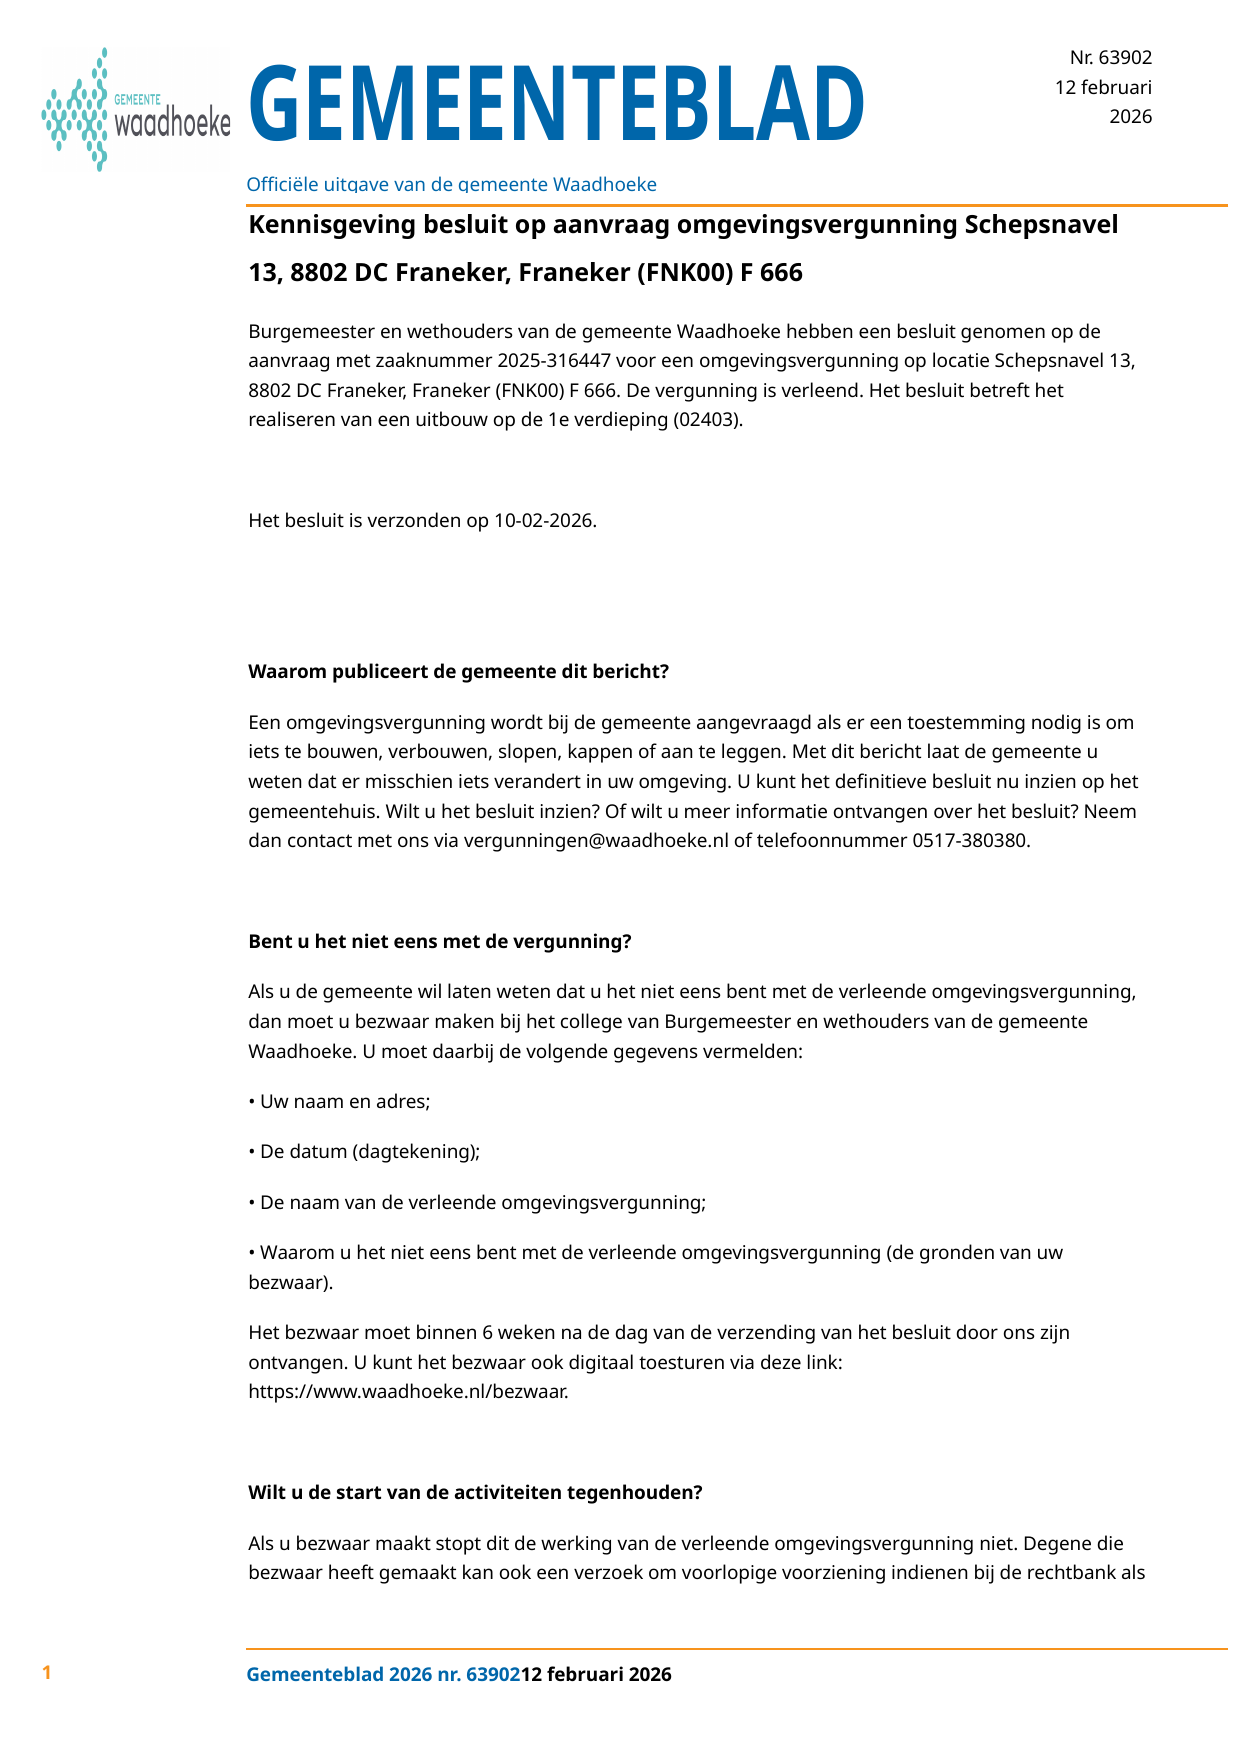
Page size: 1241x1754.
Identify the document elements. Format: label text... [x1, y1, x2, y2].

text Waarom publiceert de gemeente dit bericht? [248, 659, 1152, 684]
text Het besluit is verzonden op 10-02-2026. [248, 507, 1152, 533]
text Kennisgeving besluit op aanvraag omgevingsvergunning Schepsnavel 13, 8802 DC Franeker, Franeker (FNK00) F 666 [248, 207, 1152, 288]
text Als u de gemeente wil laten weten dat u het niet eens bent met de verleende omgevingsvergunning, dan moet u bezwaar maken bij het college van Burgemeester en wethouders van de gemeente Waadhoeke. U moet daarbij de volgende gegevens vermelden: [248, 979, 1152, 1064]
text Als u bezwaar maakt stopt dit de werking van de verleende omgevingsvergunning niet. Degene die bezwaar heeft gemaakt kan ook een verzoek om voorlopige voorziening indienen bij de rechtbank als [248, 1530, 1152, 1585]
picture [41, 47, 231, 172]
text • De naam van de verleende omgevingsvergunning; [248, 1189, 1152, 1215]
text • Uw naam en adres; [248, 1088, 1152, 1114]
text Wilt u de start van de activiteiten tegenhouden? [248, 1479, 1152, 1505]
text Bent u het niet eens met de vergunning? [248, 928, 1152, 954]
text Het bezwaar moet binnen 6 weken na de dag van de verzending van het besluit door ons zijn ontvangen. U kunt het bezwaar ook digitaal toesturen via deze link: https://www.waadhoeke.nl/bezwaar. [248, 1319, 1152, 1404]
text • De datum (dagtekening); [248, 1139, 1152, 1164]
text • Waarom u het niet eens bent met de verleende omgevingsvergunning (de gronden van uw bezwaar). [248, 1239, 1152, 1295]
text Burgemeester en wethouders van de gemeente Waadhoeke hebben een besluit genomen op de aanvraag met zaaknummer 2025-316447 voor een omgevingsvergunning op locatie Schepsnavel 13, 8802 DC Franeker, Franeker (FNK00) F 666. De vergunning is verleend. Het besluit betreft het realiseren van een uitbouw op de 1e verdieping (02403). [248, 318, 1152, 432]
text Een omgevingsvergunning wordt bij de gemeente aangevraagd als er een toestemming nodig is om iets te bouwen, verbouwen, slopen, kappen of aan te leggen. Met dit bericht laat de gemeente u weten dat er misschien iets verandert in uw omgeving. U kunt het definitieve besluit nu inzien op het gemeentehuis. Wilt u het besluit inzien? Of wilt u meer informatie ontvangen over het besluit? Neem dan contact met ons via vergunningen@waadhoeke.nl of telefoonnummer 0517-380380. [248, 709, 1152, 853]
